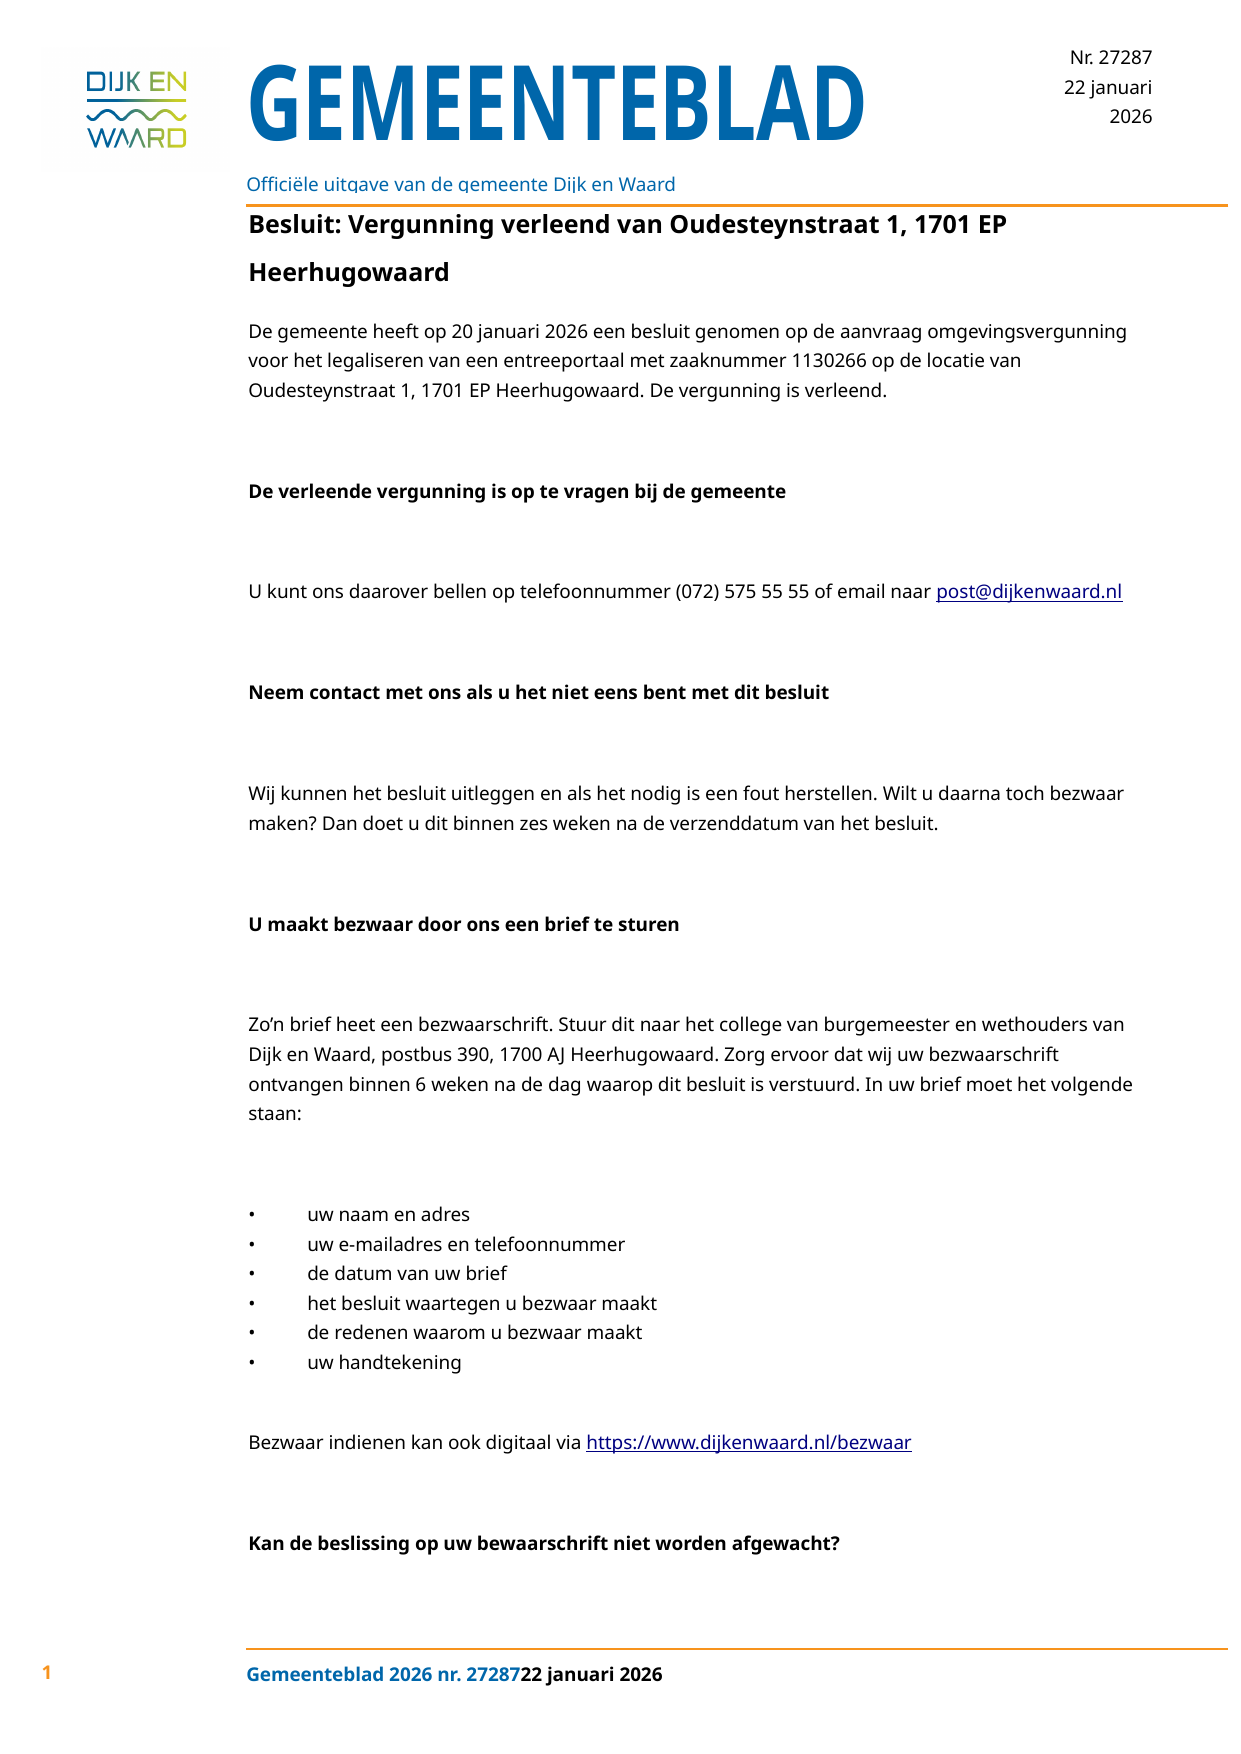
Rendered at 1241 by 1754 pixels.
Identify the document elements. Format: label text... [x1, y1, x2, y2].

text Zo’n brief heet een bezwaarschrift. Stuur dit naar het college van burgemeester en wethouders van Dijk en Waard, postbus 390, 1700 AJ Heerhugowaard. Zorg ervoor dat wij uw bezwaarschrift ontvangen binnen 6 weken na de dag waarop dit besluit is verstuurd. In uw brief moet het volgende staan: [248, 1012, 1152, 1126]
text Wij kunnen het besluit uitleggen en als het nodig is een fout herstellen. Wilt u daarna toch bezwaar maken? Dan doet u dit binnen zes weken na de verzenddatum van het besluit. [248, 780, 1152, 836]
text Neem contact met ons als u het niet eens bent met dit besluit [248, 679, 1152, 705]
list uw handtekening [248, 1349, 1152, 1375]
text Bezwaar indienen kan ook digitaal via https://www.dijkenwaard.nl/bezwaar [248, 1429, 1152, 1455]
text U maakt bezwaar door ons een brief te sturen [248, 911, 1152, 937]
list het besluit waartegen u bezwaar maakt [248, 1290, 1152, 1316]
text U kunt ons daarover bellen op telefoonnummer (072) 575 55 55 of email naar post@dijkenwaard.nl [248, 579, 1152, 604]
list uw e-mailadres en telefoonnummer [248, 1231, 1152, 1257]
text Besluit: Vergunning verleend van Oudesteynstraat 1, 1701 EP Heerhugowaard [248, 207, 1152, 288]
text De gemeente heeft op 20 januari 2026 een besluit genomen op de aanvraag omgevingsvergunning voor het legaliseren van een entreeportaal met zaaknummer 1130266 op de locatie van Oudesteynstraat 1, 1701 EP Heerhugowaard. De vergunning is verleend. [248, 318, 1152, 403]
list uw naam en adres [248, 1201, 1152, 1227]
list de redenen waarom u bezwaar maakt [248, 1319, 1152, 1345]
text Kan de beslissing op uw bewaarschrift niet worden afgewacht? [248, 1530, 1152, 1556]
picture [41, 47, 231, 172]
text De verleende vergunning is op te vragen bij de gemeente [248, 478, 1152, 504]
list de datum van uw brief [248, 1260, 1152, 1286]
